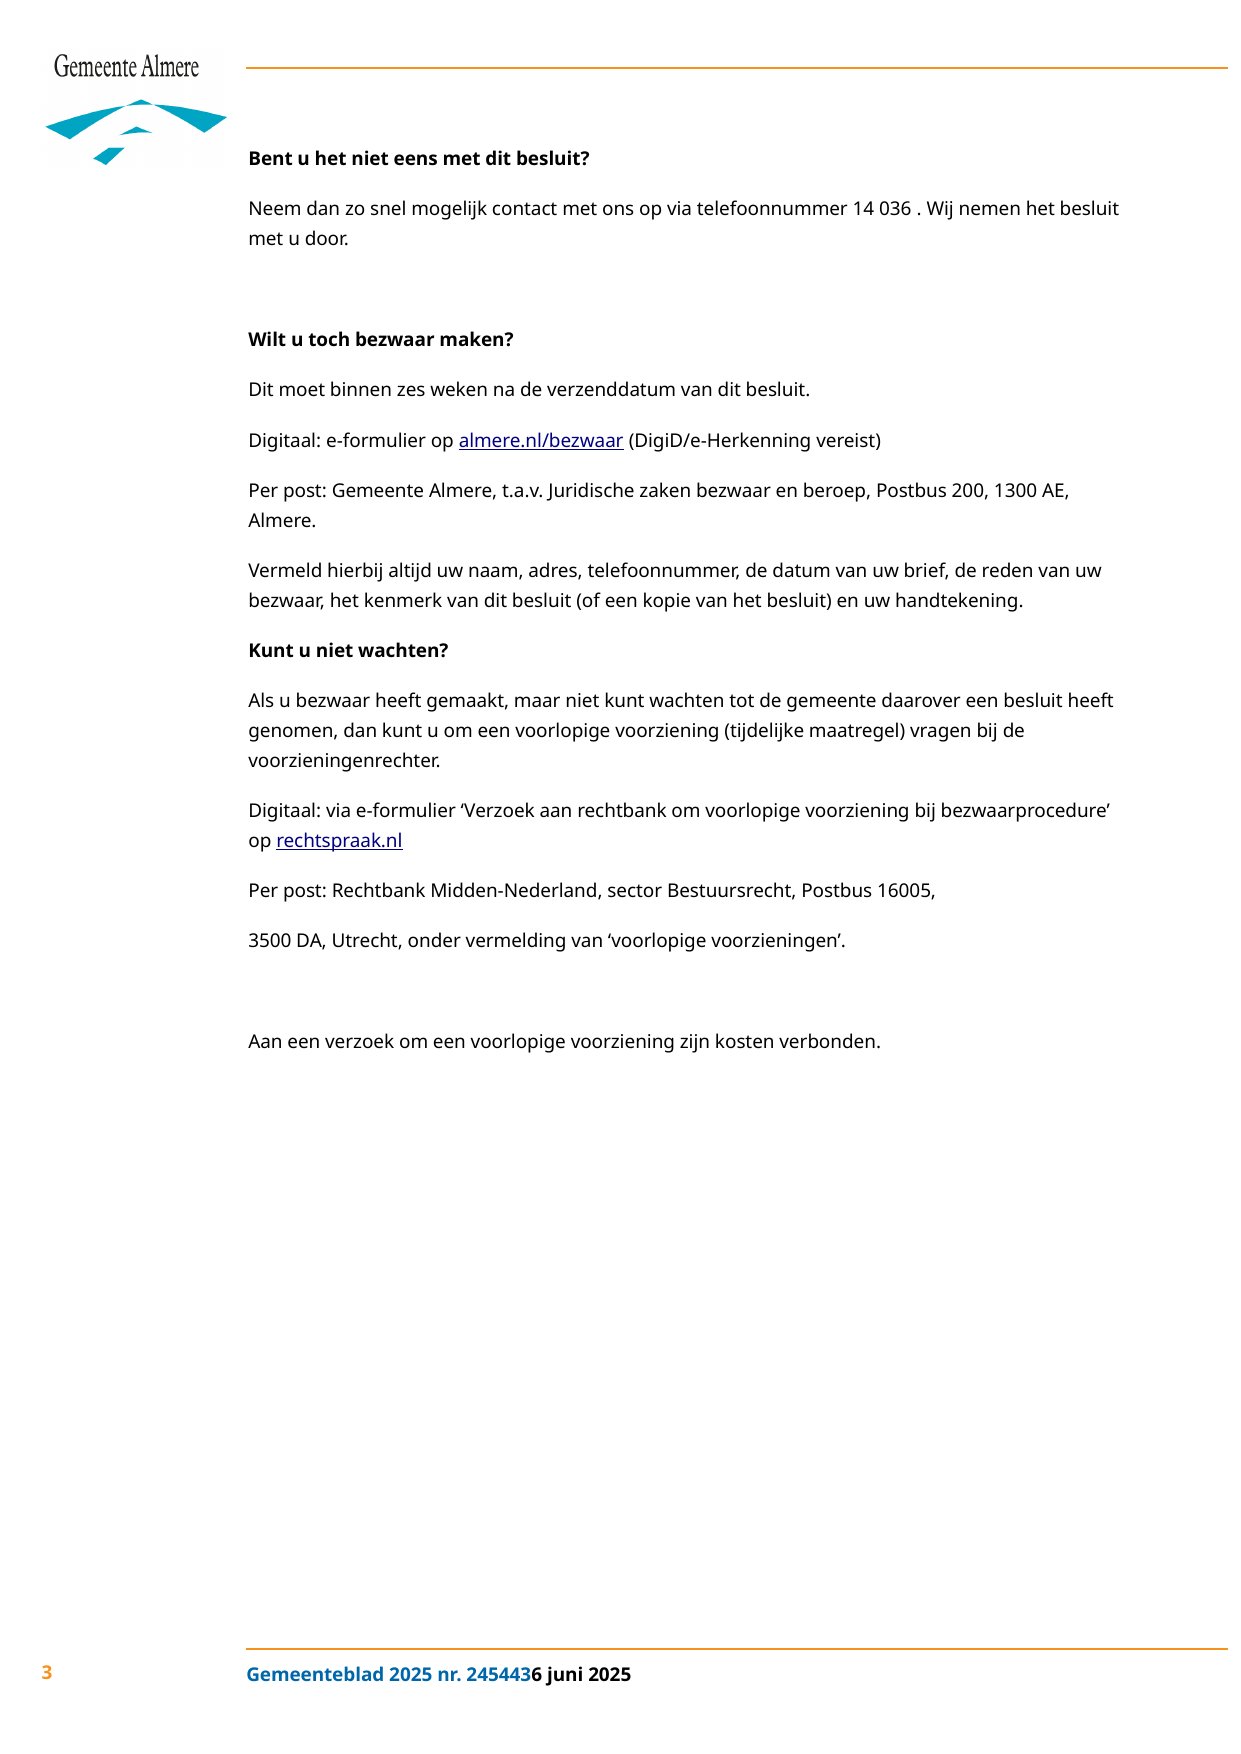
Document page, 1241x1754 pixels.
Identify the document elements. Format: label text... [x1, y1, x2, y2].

text Als u bezwaar heeft gemaakt, maar niet kunt wachten tot de gemeente daarover een besluit heeft genomen, dan kunt u om een voorlopige voorziening (tijdelijke maatregel) vragen bij de voorzieningenrechter. [248, 688, 1152, 773]
text Dit moet binnen zes weken na de verzenddatum van dit besluit. [248, 376, 1152, 402]
text Per post: Gemeente Almere, t.a.v. Juridische zaken bezwaar en beroep, Postbus 200, 1300 AE, Almere. [248, 477, 1152, 533]
text Wilt u toch bezwaar maken? [248, 326, 1152, 352]
text Digitaal: via e-formulier ‘Verzoek aan rechtbank om voorlopige voorziening bij bezwaarprocedure’ op rechtspraak.nl [248, 797, 1152, 853]
text Neem dan zo snel mogelijk contact met ons op via telefoonnummer 14 036 . Wij nemen het besluit met u door. [248, 196, 1152, 251]
text Kunt u niet wachten? [248, 637, 1152, 663]
text Aan een verzoek om een voorlopige voorziening zijn kosten verbonden. [248, 1028, 1152, 1054]
text Vermeld hierbij altijd uw naam, adres, telefoonnummer, de datum van uw brief, de reden van uw bezwaar, het kenmerk van dit besluit (of een kopie van het besluit) en uw handtekening. [248, 557, 1152, 613]
text 3500 DA, Utrecht, onder vermelding van ‘voorlopige voorzieningen’. [248, 928, 1152, 953]
text Bent u het niet eens met dit besluit? [248, 145, 1152, 171]
text Per post: Rechtbank Midden-Nederland, sector Bestuursrecht, Postbus 16005, [248, 877, 1152, 903]
text Digitaal: e-formulier op almere.nl/bezwaar (DigiD/e-Herkenning vereist) [248, 427, 1152, 453]
picture [41, 47, 231, 172]
